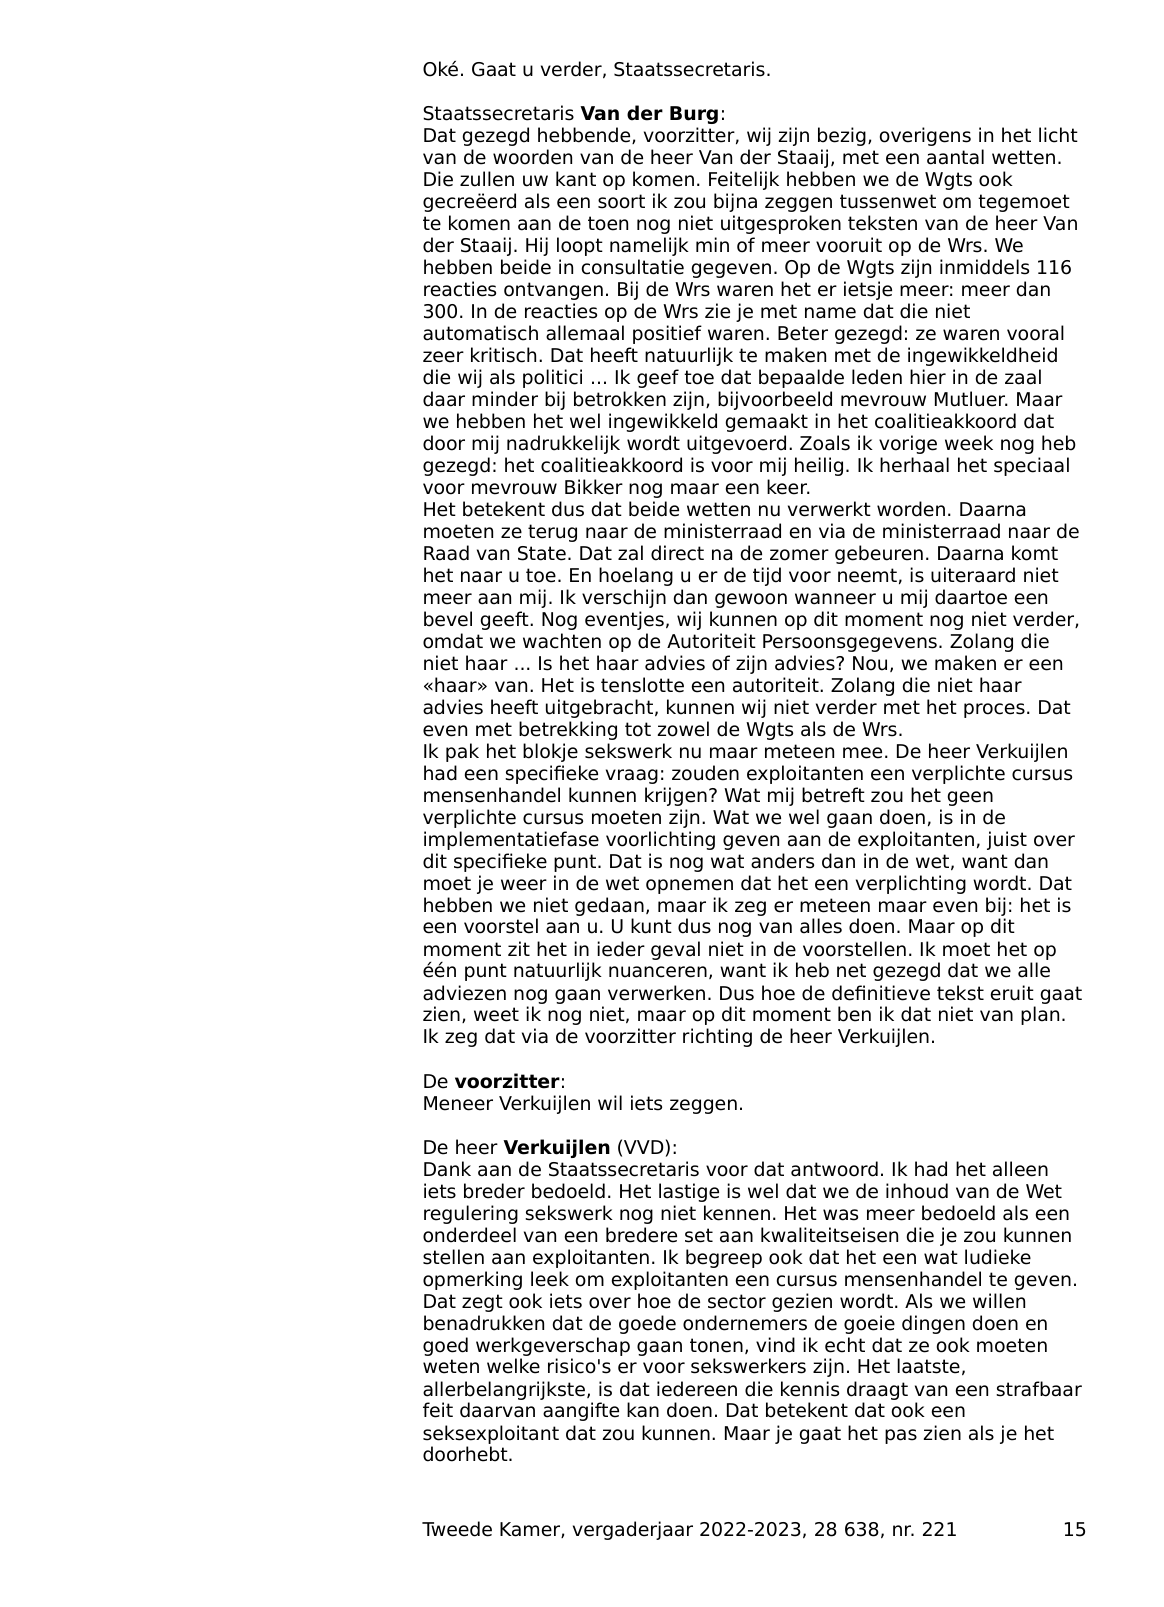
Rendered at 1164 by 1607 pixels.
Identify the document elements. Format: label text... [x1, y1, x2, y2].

text Ik pak het blokje sekswerk nu maar meteen mee. De heer Verkuijlen had een specifieke vraag: zouden exploitanten een verplichte cursus mensenhandel kunnen krijgen? Wat mij betreft zou het geen verplichte cursus moeten zijn. Wat we wel gaan doen, is in de implementatiefase voorlichting geven aan de exploitanten, juist over dit specifieke punt. Dat is nog wat anders dan in de wet, want dan moet je weer in de wet opnemen dat het een verplichting wordt. Dat hebben we niet gedaan, maar ik zeg er meteen maar even bij: het is een voorstel aan u. U kunt dus nog van alles doen. Maar op dit moment zit het in ieder geval niet in de voorstellen. Ik moet het op één punt natuurlijk nuanceren, want ik heb net gezegd dat we alle adviezen nog gaan verwerken. Dus hoe de definitieve tekst eruit gaat zien, weet ik nog niet, maar op dit moment ben ik dat niet van plan. Ik zeg dat via de voorzitter richting de heer Verkuijlen. [422, 741, 1087, 1048]
text Dank aan de Staatssecretaris voor dat antwoord. Ik had het alleen iets breder bedoeld. Het lastige is wel dat we de inhoud van de Wet regulering sekswerk nog niet kennen. Het was meer bedoeld als een onderdeel van een bredere set aan kwaliteitseisen die je zou kunnen stellen aan exploitanten. Ik begreep ook dat het een wat ludieke opmerking leek om exploitanten een cursus mensenhandel te geven. Dat zegt ook iets over hoe de sector gezien wordt. Als we willen benadrukken dat de goede ondernemers de goeie dingen doen en goed werkgeverschap gaan tonen, vind ik echt dat ze ook moeten weten welke risico's er voor sekswerkers zijn. Het laatste, allerbelangrijkste, is dat iedereen die kennis draagt van een strafbaar feit daarvan aangifte kan doen. Dat betekent dat ook een seksexploitant dat zou kunnen. Maar je gaat het pas zien als je het doorhebt. [422, 1159, 1087, 1466]
text Het betekent dus dat beide wetten nu verwerkt worden. Daarna moeten ze terug naar de ministerraad en via de ministerraad naar de Raad van State. Dat zal direct na de zomer gebeuren. Daarna komt het naar u toe. En hoelang u er de tijd voor neemt, is uiteraard niet meer aan mij. Ik verschijn dan gewoon wanneer u mij daartoe een bevel geeft. Nog eventjes, wij kunnen op dit moment nog niet verder, omdat we wachten op de Autoriteit Persoonsgegevens. Zolang die niet haar ... Is het haar advies of zijn advies? Nou, we maken er een «haar» van. Het is tenslotte een autoriteit. Zolang die niet haar advies heeft uitgebracht, kunnen wij niet verder met het proces. Dat even met betrekking tot zowel de Wgts als de Wrs. [422, 499, 1087, 741]
text Dat gezegd hebbende, voorzitter, wij zijn bezig, overigens in het licht van de woorden van de heer Van der Staaij, met een aantal wetten. Die zullen uw kant op komen. Feitelijk hebben we de Wgts ook gecreëerd als een soort ik zou bijna zeggen tussenwet om tegemoet te komen aan de toen nog niet uitgesproken teksten van de heer Van der Staaij. Hij loopt namelijk min of meer vooruit op de Wrs. We hebben beide in consultatie gegeven. Op de Wgts zijn inmiddels 116 reacties ontvangen. Bij de Wrs waren het er ietsje meer: meer dan 300. In de reacties op de Wrs zie je met name dat die niet automatisch allemaal positief waren. Beter gezegd: ze waren vooral zeer kritisch. Dat heeft natuurlijk te maken met de ingewikkeldheid die wij als politici ... Ik geef toe dat bepaalde leden hier in de zaal daar minder bij betrokken zijn, bijvoorbeeld mevrouw Mutluer. Maar we hebben het wel ingewikkeld gemaakt in het coalitieakkoord dat door mij nadrukkelijk wordt uitgevoerd. Zoals ik vorige week nog heb gezegd: het coalitieakkoord is voor mij heilig. Ik herhaal het speciaal voor mevrouw Bikker nog maar een keer. [422, 125, 1087, 499]
text De heer Verkuijlen (VVD): [422, 1137, 1087, 1159]
text De voorzitter: [422, 1071, 1087, 1092]
text Oké. Gaat u verder, Staatssecretaris. [422, 59, 1087, 81]
text Meneer Verkuijlen wil iets zeggen. [422, 1092, 1087, 1114]
text Staatssecretaris Van der Burg: [422, 103, 1087, 125]
